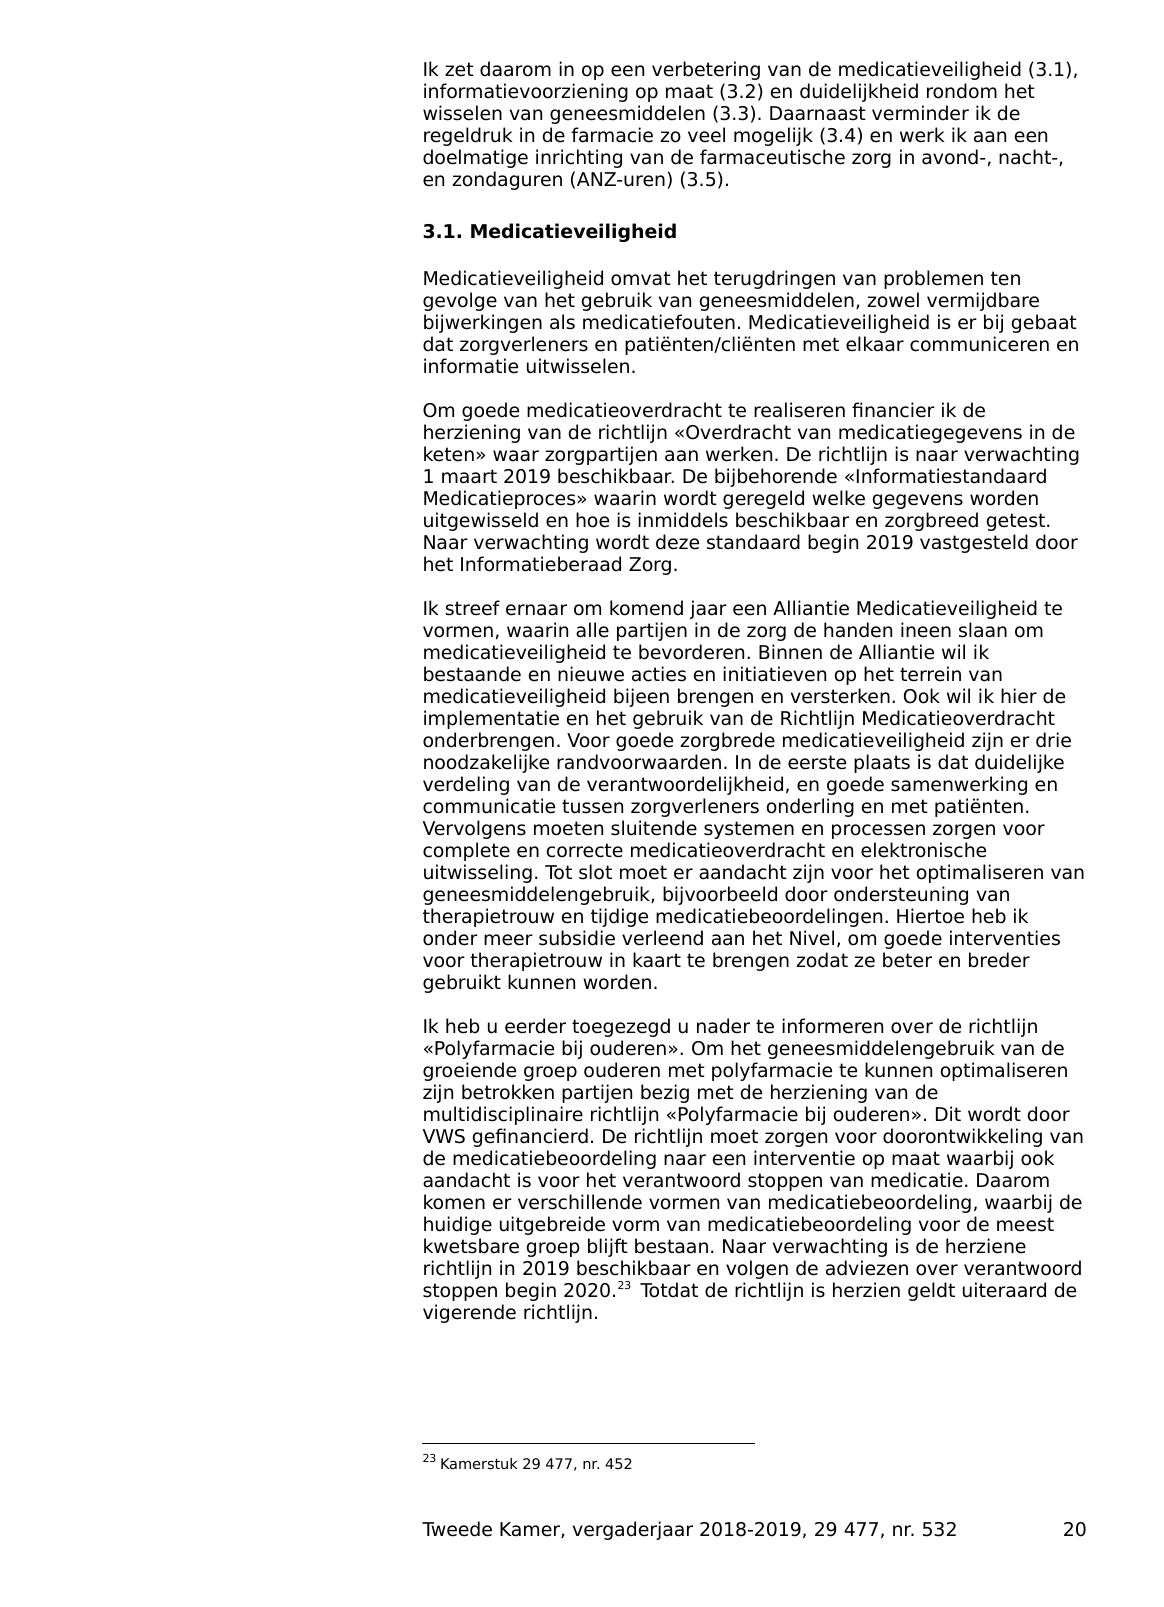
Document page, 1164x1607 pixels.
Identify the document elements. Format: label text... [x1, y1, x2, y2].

text Ik zet daarom in op een verbetering van de medicatieveiligheid (3.1), informatievoorziening op maat (3.2) en duidelijkheid rondom het wisselen van geneesmiddelen (3.3). Daarnaast verminder ik de regeldruk in de farmacie zo veel mogelijk (3.4) en werk ik aan een doelmatige inrichting van de farmaceutische zorg in avond-, nacht-, en zondaguren (ANZ-uren) (3.5). [422, 59, 1087, 191]
text Ik heb u eerder toegezegd u nader te informeren over de richtlijn «Polyfarmacie bij ouderen». Om het geneesmiddelengebruik van de groeiende groep ouderen met polyfarmacie te kunnen optimaliseren zijn betrokken partijen bezig met de herziening van de multidisciplinaire richtlijn «Polyfarmacie bij ouderen». Dit wordt door VWS gefinancierd. De richtlijn moet zorgen voor doorontwikkeling van de medicatiebeoordeling naar een interventie op maat waarbij ook aandacht is voor het verantwoord stoppen van medicatie. Daarom komen er verschillende vormen van medicatiebeoordeling, waarbij de huidige uitgebreide vorm van medicatiebeoordeling voor de meest kwetsbare groep blijft bestaan. Naar verwachting is de herziene richtlijn in 2019 beschikbaar en volgen de adviezen over verantwoord stoppen begin 2020. Totdat de richtlijn is herzien geldt uiteraard de vigerende richtlijn. [422, 1016, 1087, 1323]
text Ik streef ernaar om komend jaar een Alliantie Medicatieveiligheid te vormen, waarin alle partijen in de zorg de handen ineen slaan om medicatieveiligheid te bevorderen. Binnen de Alliantie wil ik bestaande en nieuwe acties en initiatieven op het terrein van medicatieveiligheid bijeen brengen en versterken. Ook wil ik hier de implementatie en het gebruik van de Richtlijn Medicatieoverdracht onderbrengen. Voor goede zorgbrede medicatieveiligheid zijn er drie noodzakelijke randvoorwaarden. In de eerste plaats is dat duidelijke verdeling van de verantwoordelijkheid, en goede samenwerking en communicatie tussen zorgverleners onderling en met patiënten. Vervolgens moeten sluitende systemen en processen zorgen voor complete en correcte medicatieoverdracht en elektronische uitwisseling. Tot slot moet er aandacht zijn voor het optimaliseren van geneesmiddelengebruik, bijvoorbeeld door ondersteuning van therapietrouw en tijdige medicatiebeoordelingen. Hiertoe heb ik onder meer subsidie verleend aan het Nivel, om goede interventies voor therapietrouw in kaart te brengen zodat ze beter en breder gebruikt kunnen worden. [422, 598, 1087, 994]
text Kamerstuk 29 477, nr. 452 [422, 1452, 1087, 1474]
subtitle 3.1. Medicatieveiligheid [422, 221, 1087, 243]
text Om goede medicatieoverdracht te realiseren financier ik de herziening van de richtlijn «Overdracht van medicatiegegevens in de keten» waar zorgpartijen aan werken. De richtlijn is naar verwachting 1 maart 2019 beschikbaar. De bijbehorende «Informatiestandaard Medicatieproces» waarin wordt geregeld welke gegevens worden uitgewisseld en hoe is inmiddels beschikbaar en zorgbreed getest. Naar verwachting wordt deze standaard begin 2019 vastgesteld door het Informatieberaad Zorg. [422, 400, 1087, 576]
text Medicatieveiligheid omvat het terugdringen van problemen ten gevolge van het gebruik van geneesmiddelen, zowel vermijdbare bijwerkingen als medicatiefouten. Medicatieveiligheid is er bij gebaat dat zorgverleners en patiënten/cliënten met elkaar communiceren en informatie uitwisselen. [422, 268, 1087, 378]
